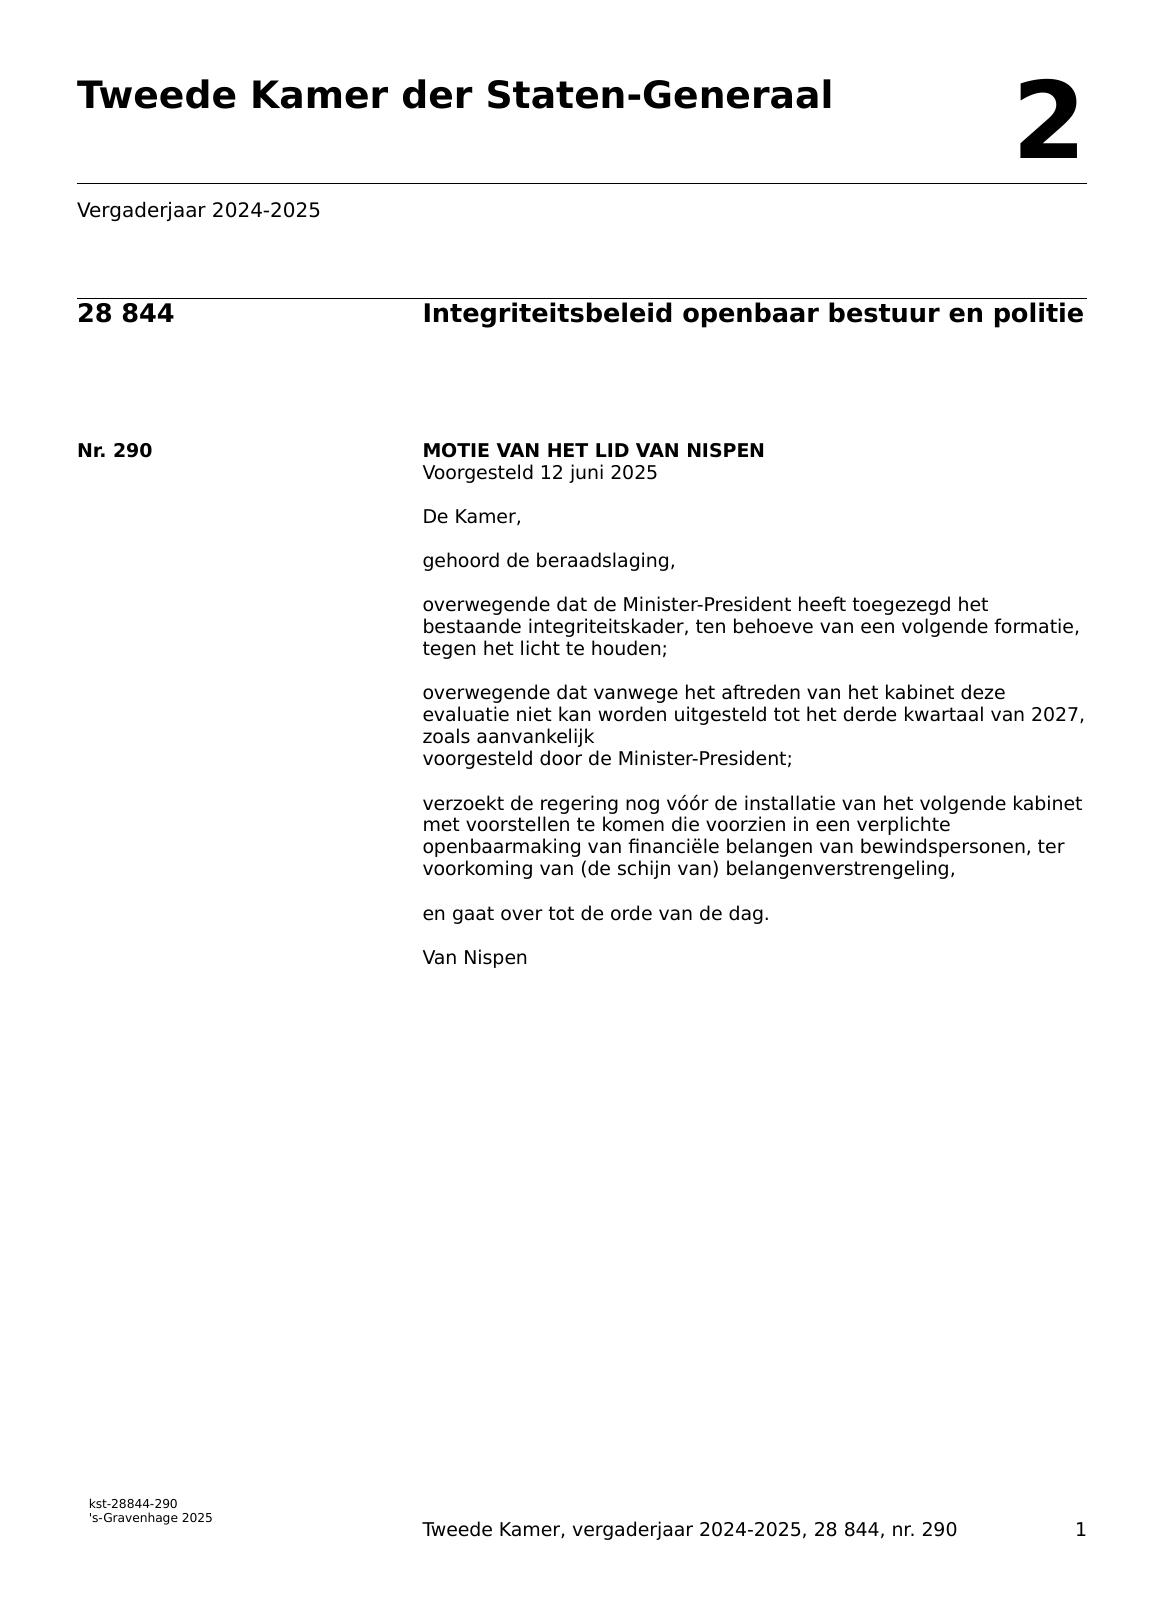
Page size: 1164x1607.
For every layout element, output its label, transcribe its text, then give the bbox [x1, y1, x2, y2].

text en gaat over tot de orde van de dag. [422, 902, 1087, 924]
text overwegende dat vanwege het aftreden van het kabinet deze evaluatie niet kan worden uitgesteld tot het derde kwartaal van 2027, zoals aanvankelijk [422, 682, 1087, 748]
table_cell Vergaderjaar 2024-2025 [77, 184, 1087, 298]
text verzoekt de regering nog vóór de installatie van het volgende kabinet met voorstellen te komen die voorzien in een verplichte openbaarmaking van financiële belangen van bewindspersonen, ter voorkoming van (de schijn van) belangenverstrengeling, [422, 792, 1087, 880]
text 's-Gravenhage 2025 [88, 1511, 323, 1525]
text kst-28844-290 [88, 1497, 323, 1511]
subtitle Nr. 290 MOTIE VAN HET LID VAN NISPEN [77, 440, 1087, 462]
text De Kamer, [422, 506, 1087, 528]
text Voorgesteld 12 juni 2025 [422, 462, 1087, 484]
text gehoord de beraadslaging, [422, 550, 1087, 572]
text overwegende dat de Minister-President heeft toegezegd het bestaande integriteitskader, ten behoeve van een volgende formatie, tegen het licht te houden; [422, 594, 1087, 660]
table_header Tweede Kamer der Staten-Generaal [77, 59, 886, 183]
text voorgesteld door de Minister-President; [422, 748, 1087, 770]
text Van Nispen [422, 947, 1087, 969]
subtitle 28 844 Integriteitsbeleid openbaar bestuur en politie [77, 299, 1087, 329]
table_header 2 [886, 59, 1087, 183]
